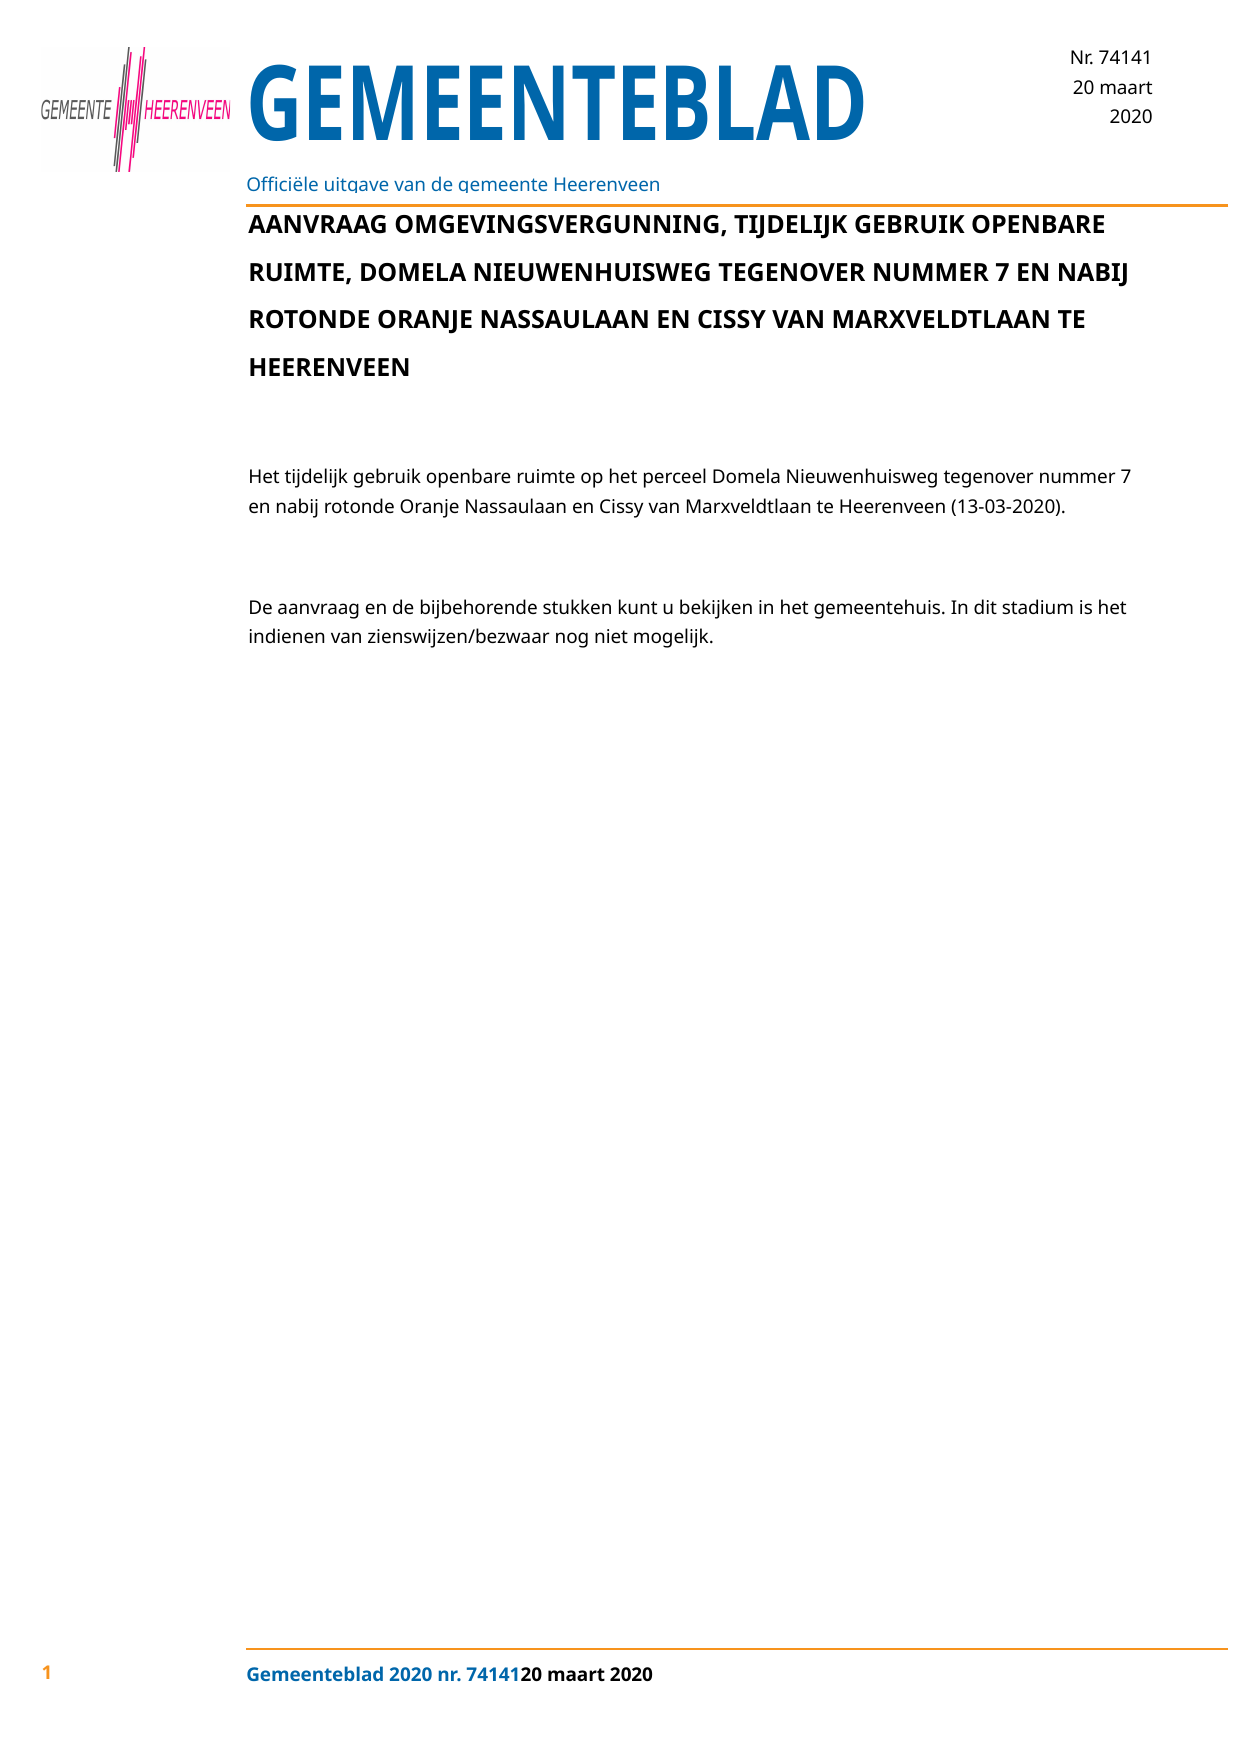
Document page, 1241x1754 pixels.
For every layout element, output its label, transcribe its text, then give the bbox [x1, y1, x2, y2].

picture [41, 47, 231, 172]
text Het tijdelijk gebruik openbare ruimte op het perceel Domela Nieuwenhuisweg tegenover nummer 7 en nabij rotonde Oranje Nassaulaan en Cissy van Marxveldtlaan te Heerenveen (13-03-2020). [248, 463, 1152, 519]
text De aanvraag en de bijbehorende stukken kunt u bekijken in het gemeentehuis. In dit stadium is het indienen van zienswijzen/bezwaar nog niet mogelijk. [248, 594, 1152, 649]
text AANVRAAG OMGEVINGSVERGUNNING, TIJDELIJK GEBRUIK OPENBARE RUIMTE, DOMELA NIEUWENHUISWEG TEGENOVER NUMMER 7 EN NABIJ ROTONDE ORANJE NASSAULAAN EN CISSY VAN MARXVELDTLAAN TE HEERENVEEN [248, 207, 1152, 384]
